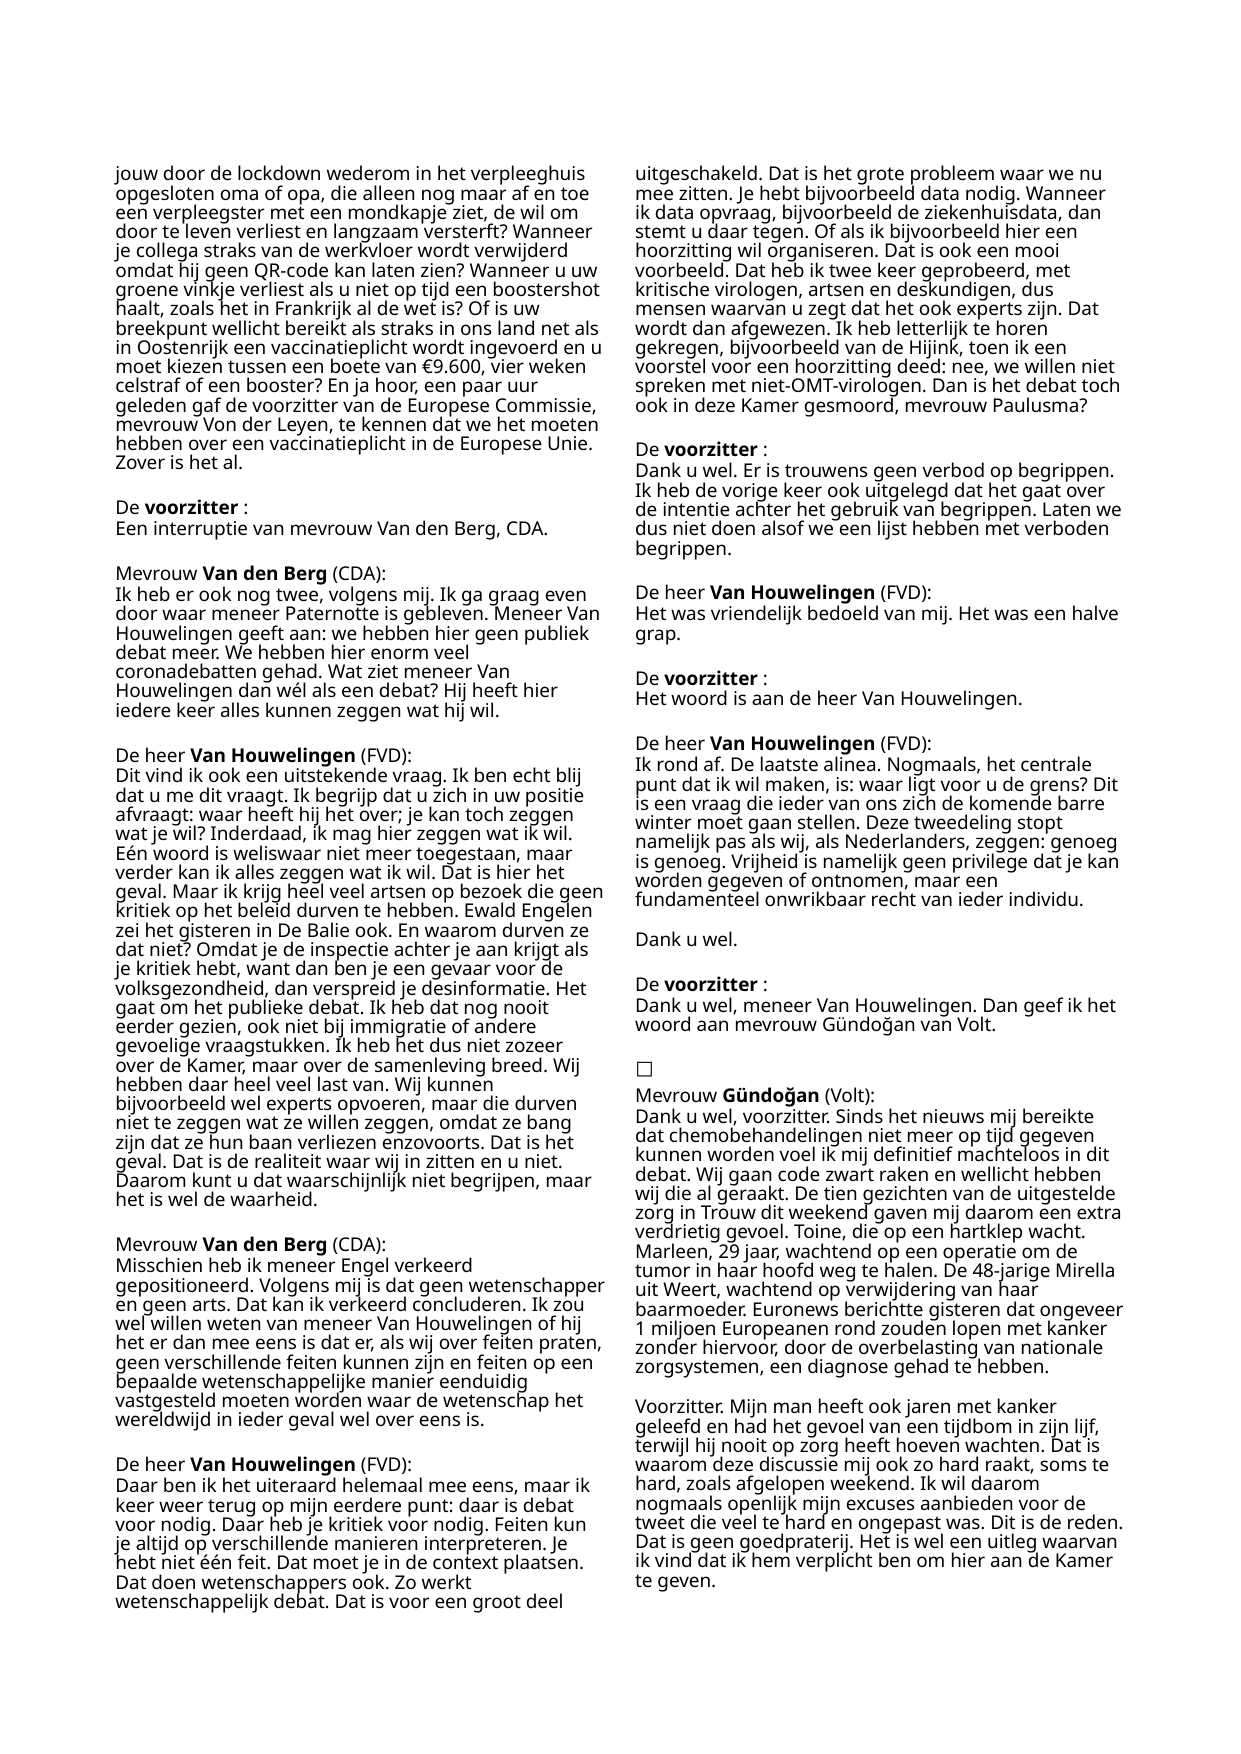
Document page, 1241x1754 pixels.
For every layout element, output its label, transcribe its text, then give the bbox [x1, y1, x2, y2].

text De heer Van Houwelingen (FVD): [635, 579, 1125, 605]
text De heer Van Houwelingen (FVD): [115, 1452, 605, 1477]
text De voorzitter : [635, 971, 1125, 997]
text Dank u wel, voorzitter. Sinds het nieuws mij bereikte dat chemobehandelingen niet meer op tijd gegeven kunnen worden voel ik mij definitief machteloos in dit debat. Wij gaan code zwart raken en wellicht hebben wij die al geraakt. De tien gezichten van de uitgestelde zorg in Trouw dit weekend gaven mij daarom een extra verdrietig gevoel. Toine, die op een hartklep wacht. Marleen, 29 jaar, wachtend op een operatie om de tumor in haar hoofd weg te halen. De 48-jarige Mirella uit Weert, wachtend op verwijdering van haar baarmoeder. Euronews berichtte gisteren dat ongeveer 1 miljoen Europeanen rond zouden lopen met kanker zonder hiervoor, door de overbelasting van nationale zorgsystemen, een diagnose gehad te hebben. [635, 1108, 1125, 1378]
text Dank u wel. [635, 931, 1125, 950]
text jouw door de lockdown wederom in het verpleeghuis opgesloten oma of opa, die alleen nog maar af en toe een verpleegster met een mondkapje ziet, de wil om door te leven verliest en langzaam versterft? Wanneer je collega straks van de werkvloer wordt verwijderd omdat hij geen QR-code kan laten zien? Wanneer u uw groene vinkje verliest als u niet op tijd een boostershot haalt, zoals het in Frankrijk al de wet is? Of is uw breekpunt wellicht bereikt als straks in ons land net als in Oostenrijk een vaccinatieplicht wordt ingevoerd en u moet kiezen tussen een boete van €9.600, vier weken celstraf of een booster? En ja hoor, een paar uur geleden gaf de voorzitter van de Europese Commissie, mevrouw Von der Leyen, te kennen dat we het moeten hebben over een vaccinatieplicht in de Europese Unie. Zover is het al. [115, 165, 605, 474]
text Mevrouw Van den Berg (CDA): [115, 1232, 605, 1257]
text Dit vind ik ook een uitstekende vraag. Ik ben echt blij dat u me dit vraagt. Ik begrijp dat u zich in uw positie afvraagt: waar heeft hij het over; je kan toch zeggen wat je wil? Inderdaad, ik mag hier zeggen wat ik wil. Eén woord is weliswaar niet meer toegestaan, maar verder kan ik alles zeggen wat ik wil. Dat is hier het geval. Maar ik krijg heel veel artsen op bezoek die geen kritiek op het beleid durven te hebben. Ewald Engelen zei het gisteren in De Balie ook. En waarom durven ze dat niet? Omdat je de inspectie achter je aan krijgt als je kritiek hebt, want dan ben je een gevaar voor de volksgezondheid, dan verspreid je desinformatie. Het gaat om het publieke debat. Ik heb dat nog nooit eerder gezien, ook niet bij immigratie of andere gevoelige vraagstukken. Ik heb het dus niet zozeer over de Kamer, maar over de samenleving breed. Wij hebben daar heel veel last van. Wij kunnen bijvoorbeeld wel experts opvoeren, maar die durven niet te zeggen wat ze willen zeggen, omdat ze bang zijn dat ze hun baan verliezen enzovoorts. Dat is het geval. Dat is de realiteit waar wij in zitten en u niet. Daarom kunt u dat waarschijnlijk niet begrijpen, maar het is wel de waarheid. [115, 767, 605, 1211]
text Daar ben ik het uiteraard helemaal mee eens, maar ik keer weer terug op mijn eerdere punt: daar is debat voor nodig. Daar heb je kritiek voor nodig. Feiten kun je altijd op verschillende manieren interpreteren. Je hebt niet één feit. Dat moet je in de context plaatsen. Dat doen wetenschappers ook. Zo werkt wetenschappelijk debat. Dat is voor een groot deel [115, 1477, 605, 1612]
text De heer Van Houwelingen (FVD): [115, 742, 605, 767]
text De heer Van Houwelingen (FVD): [635, 731, 1125, 756]
text uitgeschakeld. Dat is het grote probleem waar we nu mee zitten. Je hebt bijvoorbeeld data nodig. Wanneer ik data opvraag, bijvoorbeeld de ziekenhuisdata, dan stemt u daar tegen. Of als ik bijvoorbeeld hier een hoorzitting wil organiseren. Dat is ook een mooi voorbeeld. Dat heb ik twee keer geprobeerd, met kritische virologen, artsen en deskundigen, dus mensen waarvan u zegt dat het ook experts zijn. Dat wordt dan afgewezen. Ik heb letterlijk te horen gekregen, bijvoorbeeld van de Hijink, toen ik een voorstel voor een hoorzitting deed: nee, we willen niet spreken met niet-OMT-virologen. Dan is het debat toch ook in deze Kamer gesmoord, mevrouw Paulusma? [635, 165, 1125, 416]
text Het was vriendelijk bedoeld van mij. Het was een halve grap. [635, 605, 1125, 644]
text De voorzitter : [635, 437, 1125, 462]
text Een interruptie van mevrouw Van den Berg, CDA. [115, 520, 605, 539]
text Ik rond af. De laatste alinea. Nogmaals, het centrale punt dat ik wil maken, is: waar ligt voor u de grens? Dit is een vraag die ieder van ons zich de komende barre winter moet gaan stellen. Deze tweedeling stopt namelijk pas als wij, als Nederlanders, zeggen: genoeg is genoeg. Vrijheid is namelijk geen privilege dat je kan worden gegeven of ontnomen, maar een fundamenteel onwrikbaar recht van ieder individu. [635, 756, 1125, 910]
text Ik heb er ook nog twee, volgens mij. Ik ga graag even door waar meneer Paternotte is gebleven. Meneer Van Houwelingen geeft aan: we hebben hier geen publiek debat meer. We hebben hier enorm veel coronadebatten gehad. Wat ziet meneer Van Houwelingen dan wél als een debat? Hij heeft hier iedere keer alles kunnen zeggen wat hij wil. [115, 586, 605, 721]
text Voorzitter. Mijn man heeft ook jaren met kanker geleefd en had het gevoel van een tijdbom in zijn lijf, terwijl hij nooit op zorg heeft hoeven wachten. Dat is waarom deze discussie mij ook zo hard raakt, soms te hard, zoals afgelopen weekend. Ik wil daarom nogmaals openlijk mijn excuses aanbieden voor de tweet die veel te hard en ongepast was. Dit is de reden. Dat is geen goedpraterij. Het is wel een uitleg waarvan ik vind dat ik hem verplicht ben om hier aan de Kamer te geven. [635, 1398, 1125, 1591]
text Dank u wel. Er is trouwens geen verbod op begrippen. Ik heb de vorige keer ook uitgelegd dat het gaat over de intentie achter het gebruik van begrippen. Laten we dus niet doen alsof we een lijst hebben met verboden begrippen. [635, 462, 1125, 559]
text Mevrouw Van den Berg (CDA): [115, 560, 605, 586]
text Misschien heb ik meneer Engel verkeerd gepositioneerd. Volgens mij is dat geen wetenschapper en geen arts. Dat kan ik verkeerd concluderen. Ik zou wel willen weten van meneer Van Houwelingen of hij het er dan mee eens is dat er, als wij over feiten praten, geen verschillende feiten kunnen zijn en feiten op een bepaalde wetenschappelijke manier eenduidig vastgesteld moeten worden waar de wetenschap het wereldwijd in ieder geval wel over eens is. [115, 1257, 605, 1431]
text ⬜ [635, 1056, 1125, 1082]
text De voorzitter : [115, 494, 605, 520]
text De voorzitter : [635, 665, 1125, 690]
text Mevrouw Gündoğan (Volt): [635, 1082, 1125, 1108]
text Het woord is aan de heer Van Houwelingen. [635, 690, 1125, 710]
text Dank u wel, meneer Van Houwelingen. Dan geef ik het woord aan mevrouw Gündoğan van Volt. [635, 997, 1125, 1036]
